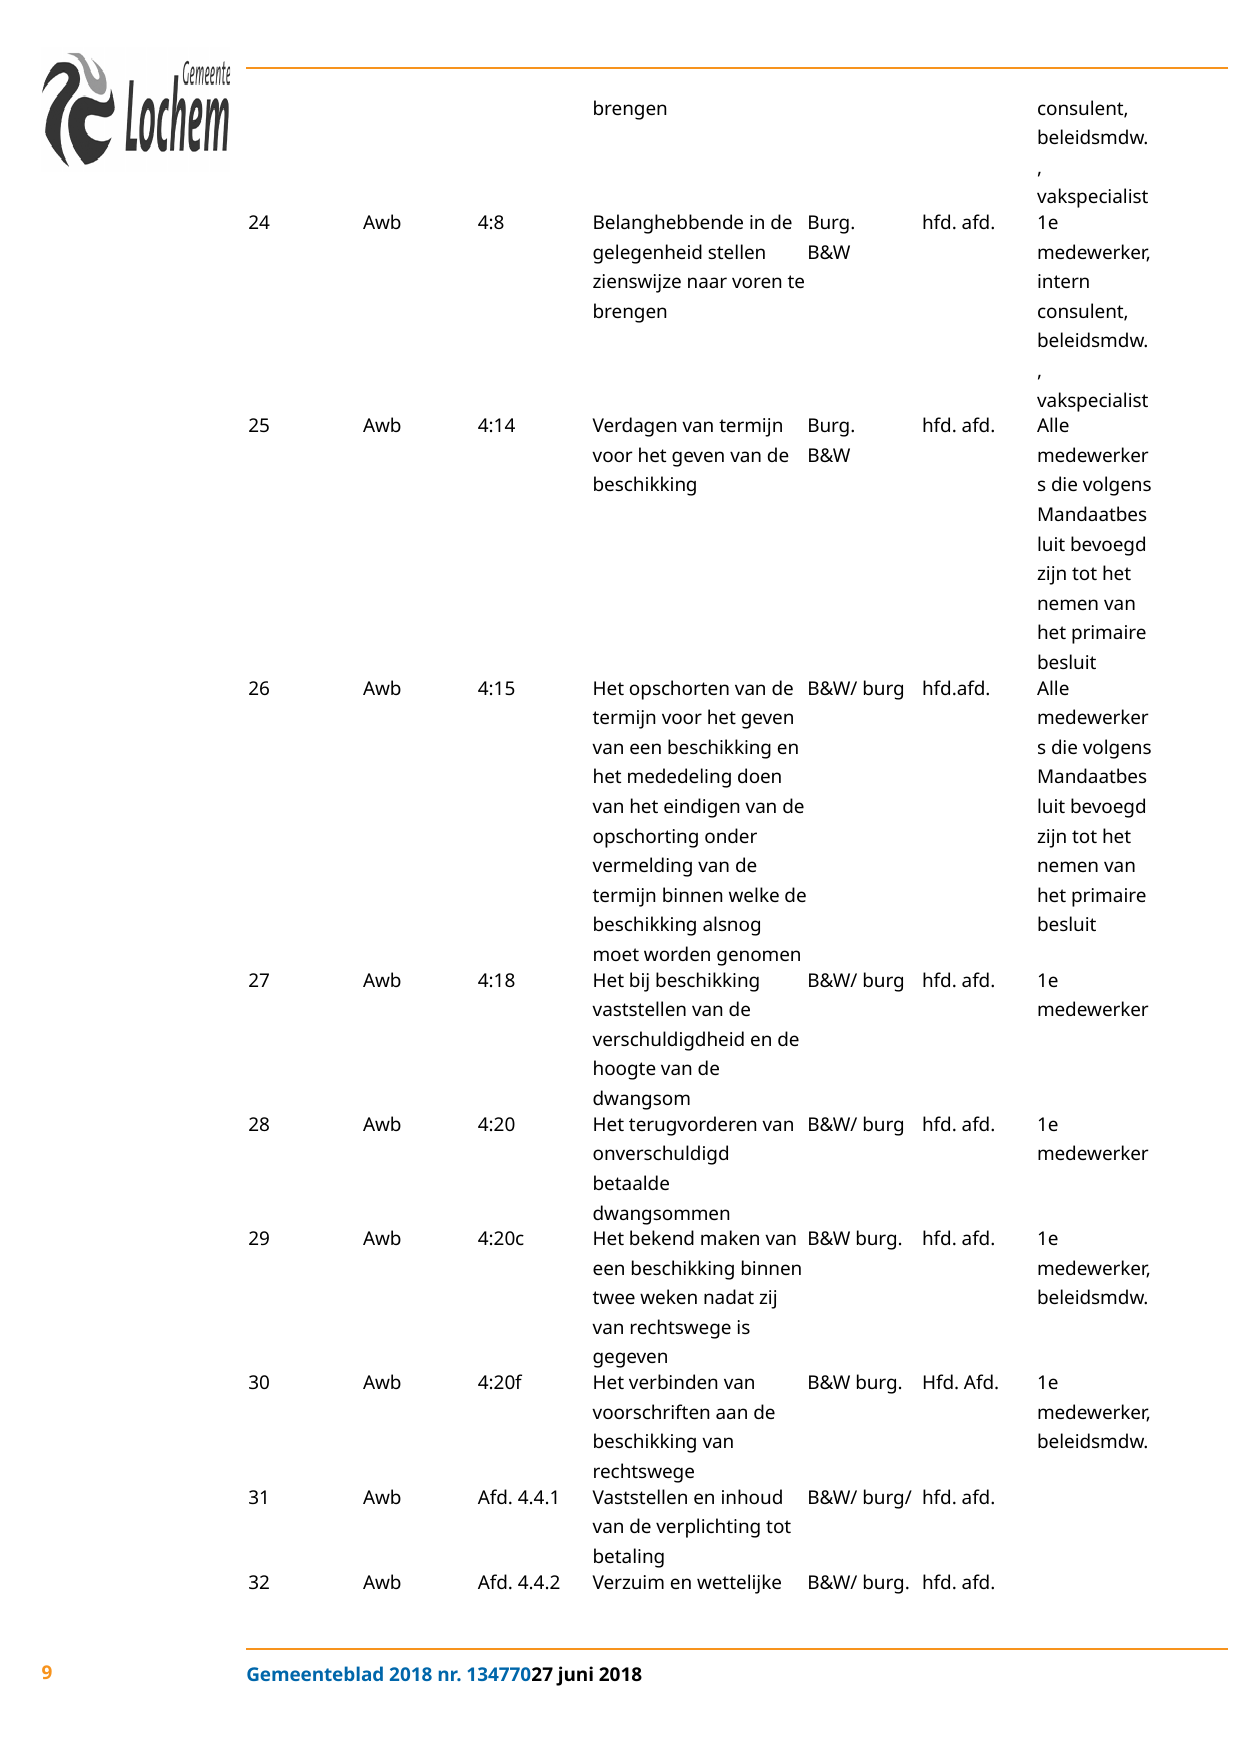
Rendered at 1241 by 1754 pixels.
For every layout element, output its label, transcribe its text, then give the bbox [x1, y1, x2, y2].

table_cell Burg. B&W [807, 209, 922, 412]
table_cell Het opschorten van de termijn voor het geven van een beschikking en het mededeling doen van het eindigen van de opschorting onder vermelding van de termijn binnen welke de beschikking alsnog moet worden genomen [593, 675, 807, 967]
table_cell 28 [248, 1111, 363, 1225]
table_cell B&W burg. [807, 1370, 922, 1484]
table_cell [478, 95, 592, 209]
table_cell 30 [248, 1370, 363, 1484]
table_cell Hfd. Afd. [922, 1370, 1037, 1484]
table_cell 4:18 [478, 967, 592, 1111]
table_cell Verdagen van termijn voor het geven van de beschikking [593, 413, 807, 675]
table_cell Afd. 4.4.1 [478, 1484, 592, 1569]
table_cell 1e medewerker, intern consulent, beleidsmdw., vakspecialist [1037, 209, 1152, 412]
table_cell hfd. afd. [922, 1569, 1037, 1594]
table_cell Het bij beschikking vaststellen van de verschuldigdheid en de hoogte van de dwangsom [593, 967, 807, 1111]
table_cell hfd. afd. [922, 209, 1037, 412]
table_cell Afd. 4.4.2 [478, 1569, 592, 1594]
table_cell 1e medewerker [1037, 1111, 1152, 1225]
table_cell hfd. afd. [922, 1225, 1037, 1369]
table_cell Alle medewerkers die volgens Mandaatbesluit bevoegd zijn tot het nemen van het primaire besluit [1037, 675, 1152, 967]
table_cell Awb [363, 1225, 478, 1369]
table_cell [807, 95, 922, 209]
table_cell [1037, 1569, 1152, 1594]
table_cell 29 [248, 1225, 363, 1369]
table_cell Awb [363, 675, 478, 967]
table_cell hfd. afd. [922, 967, 1037, 1111]
table_cell 26 [248, 675, 363, 967]
table_cell Awb [363, 209, 478, 412]
table_cell 24 [248, 209, 363, 412]
table_cell B&W/ burg [807, 675, 922, 967]
table_cell Burg. B&W [807, 413, 922, 675]
table_cell 1e medewerker, beleidsmdw. [1037, 1370, 1152, 1484]
table_cell 32 [248, 1569, 363, 1594]
table_cell hfd.afd. [922, 675, 1037, 967]
table_cell 31 [248, 1484, 363, 1569]
table_cell Awb [363, 1569, 478, 1594]
table_cell hfd. afd. [922, 1484, 1037, 1569]
table_cell [1037, 1484, 1152, 1569]
table_cell 4:15 [478, 675, 592, 967]
table_cell Het bekend maken van een beschikking binnen twee weken nadat zij van rechtswege is gegeven [593, 1225, 807, 1369]
table_cell Het terugvorderen van onverschuldigd betaalde dwangsommen [593, 1111, 807, 1225]
table_cell B&W/ burg. [807, 1569, 922, 1594]
table_cell 4:20c [478, 1225, 592, 1369]
table_cell Awb [363, 967, 478, 1111]
table_cell B&W/ burg [807, 967, 922, 1111]
table_cell hfd. afd. [922, 413, 1037, 675]
table_cell B&W burg. [807, 1225, 922, 1369]
table_cell Belanghebbende in de gelegenheid stellen zienswijze naar voren te brengen [593, 209, 807, 412]
table_cell brengen [593, 95, 807, 209]
table_cell Verzuim en wettelijke [593, 1569, 807, 1594]
table_cell Awb [363, 413, 478, 675]
table_cell 4:14 [478, 413, 592, 675]
table_cell Awb [363, 1484, 478, 1569]
table_cell Alle medewerkers die volgens Mandaatbesluit bevoegd zijn tot het nemen van het primaire besluit [1037, 413, 1152, 675]
table_cell 4:20f [478, 1370, 592, 1484]
table_cell 1e medewerker, beleidsmdw. [1037, 1225, 1152, 1369]
table_cell Awb [363, 1111, 478, 1225]
table_cell 1e medewerker [1037, 967, 1152, 1111]
table_cell [922, 95, 1037, 209]
table_cell 25 [248, 413, 363, 675]
table_cell [248, 95, 363, 209]
table_cell [363, 95, 478, 209]
table_cell Vaststellen en inhoud van de verplichting tot betaling [593, 1484, 807, 1569]
table_cell consulent, beleidsmdw., vakspecialist [1037, 95, 1152, 209]
picture [41, 47, 231, 172]
table_cell 4:8 [478, 209, 592, 412]
table_cell 4:20 [478, 1111, 592, 1225]
table_cell Het verbinden van voorschriften aan de beschikking van rechtswege [593, 1370, 807, 1484]
table_cell 27 [248, 967, 363, 1111]
table_cell B&W/ burg/ [807, 1484, 922, 1569]
table_cell hfd. afd. [922, 1111, 1037, 1225]
table_cell Awb [363, 1370, 478, 1484]
table_cell B&W/ burg [807, 1111, 922, 1225]
